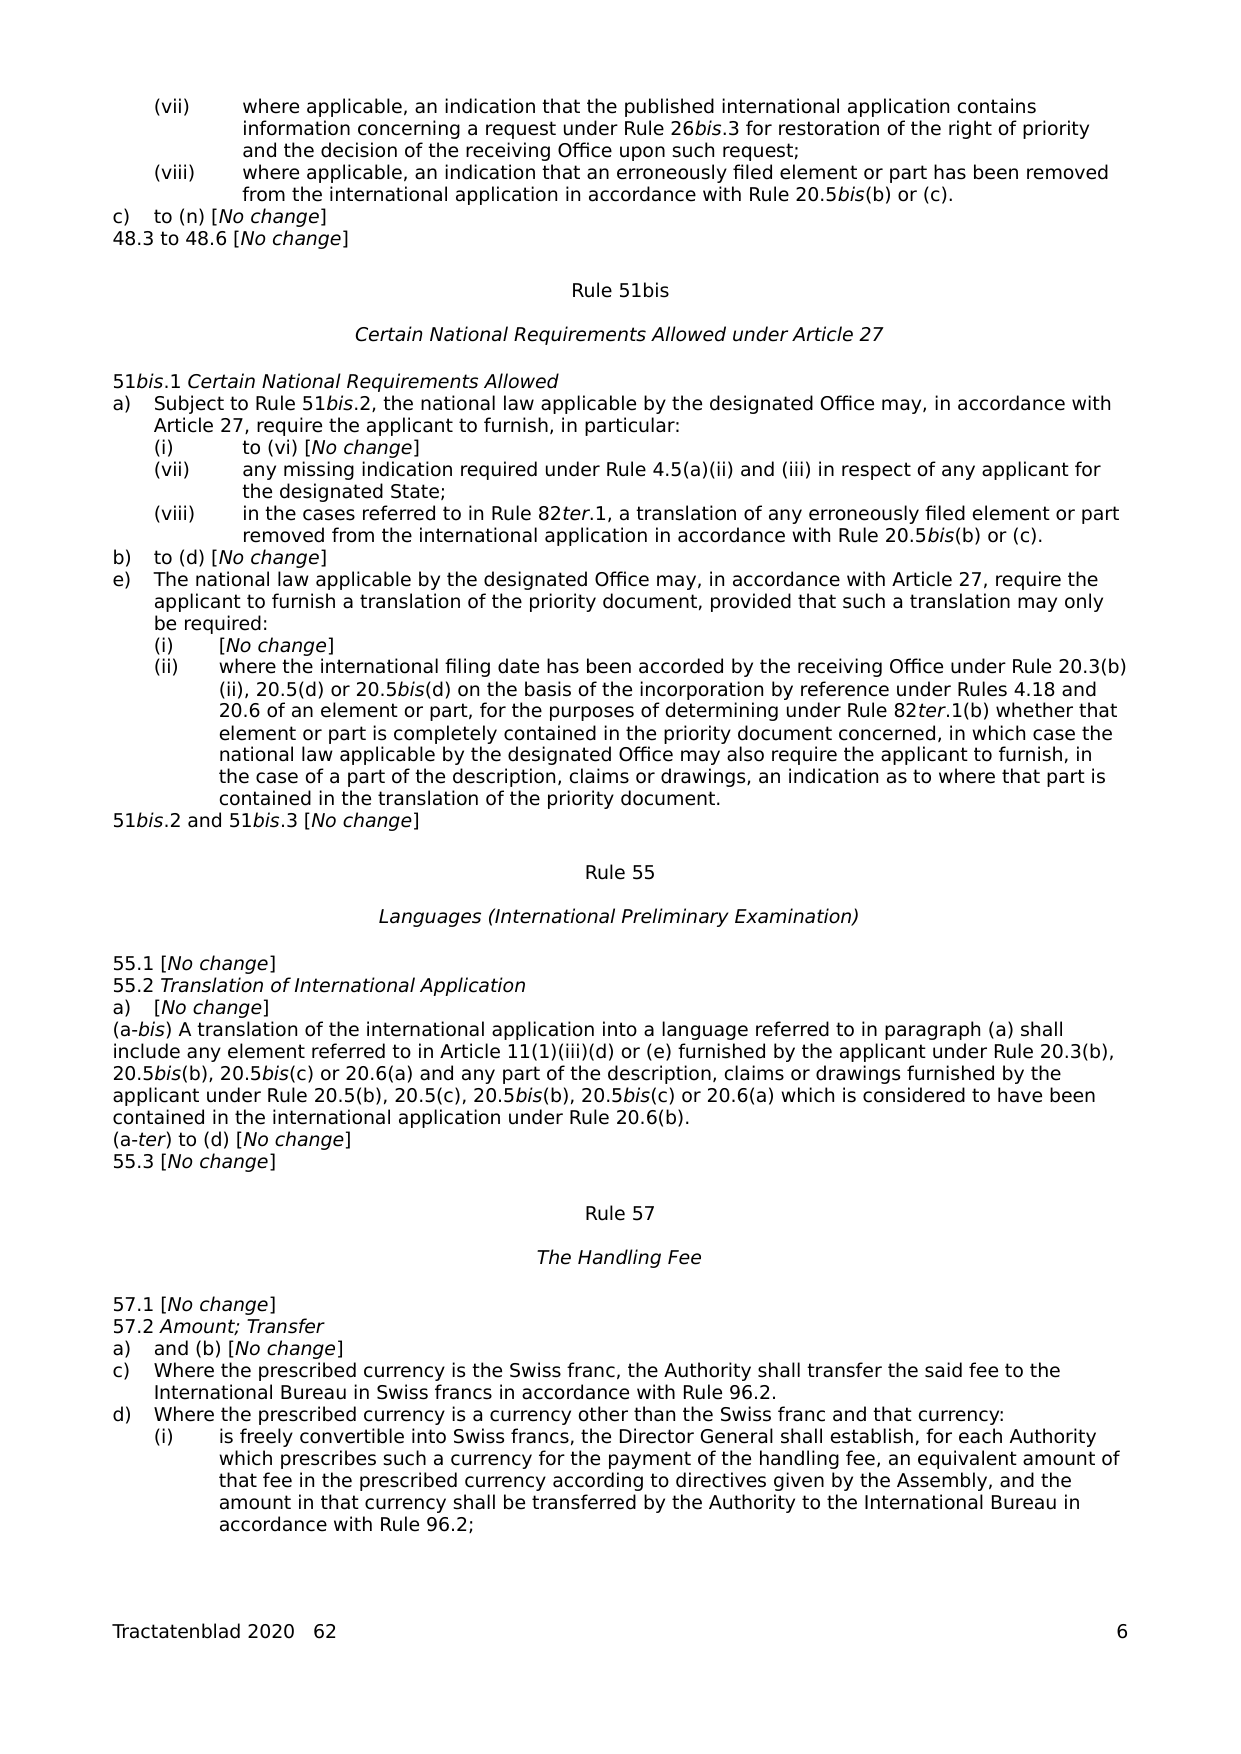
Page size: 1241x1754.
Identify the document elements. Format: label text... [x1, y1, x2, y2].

text (a-ter) to (d) [No change] [112, 1129, 1128, 1151]
text 51bis.1 Certain National Requirements Allowed [112, 371, 1128, 393]
text 51bis.2 and 51bis.3 [No change] [112, 810, 1128, 832]
text b) to (d) [No change] [112, 547, 1128, 568]
text (i) [No change] [153, 634, 1128, 656]
text 57.1 [No change] [112, 1294, 1128, 1316]
subtitle Rule 57 The Handling Fee [112, 1203, 1128, 1269]
text c) to (n) [No change] [112, 206, 1128, 228]
text (vii) any missing indication required under Rule 4.5(a)(ii) and (iii) in respect of any applicant for the designated State; [153, 459, 1128, 503]
subtitle Rule 51bis Certain National Requirements Allowed under Article 27 [112, 280, 1128, 346]
text e) The national law applicable by the designated Office may, in accordance with Article 27, require the applicant to furnish a translation of the priority document, provided that such a translation may only be required: [112, 568, 1128, 634]
text 57.2 Amount; Transfer [112, 1316, 1128, 1338]
text 55.3 [No change] [112, 1151, 1128, 1173]
text a) Subject to Rule 51bis.2, the national law applicable by the designated Office may, in accordance with Article 27, require the applicant to furnish, in particular: [112, 393, 1128, 437]
text c) Where the prescribed currency is the Swiss franc, the Authority shall transfer the said fee to the International Bureau in Swiss francs in accordance with Rule 96.2. [112, 1360, 1128, 1404]
text (i) is freely convertible into Swiss francs, the Director General shall establish, for each Authority which prescribes such a currency for the payment of the handling fee, an equivalent amount of that fee in the prescribed currency according to directives given by the Assembly, and the amount in that currency shall be transferred by the Authority to the International Bureau in accordance with Rule 96.2; [153, 1426, 1128, 1536]
subtitle Rule 55 Languages (International Preliminary Examination) [112, 862, 1128, 928]
text (vii) where applicable, an indication that the published international application contains information concerning a request under Rule 26bis.3 for restoration of the right of priority and the decision of the receiving Office upon such request; [153, 96, 1128, 162]
text (viii) in the cases referred to in Rule 82ter.1, a translation of any erroneously filed element or part removed from the international application in accordance with Rule 20.5bis(b) or (c). [153, 503, 1128, 547]
text 55.1 [No change] [112, 953, 1128, 975]
text (viii) where applicable, an indication that an erroneously filed element or part has been removed from the international application in accordance with Rule 20.5bis(b) or (c). [153, 162, 1128, 206]
text 55.2 Translation of International Application [112, 975, 1128, 997]
text a) [No change] [112, 997, 1128, 1019]
text 48.3 to 48.6 [No change] [112, 228, 1128, 250]
text (i) to (vi) [No change] [153, 437, 1128, 459]
text (a-bis) A translation of the international application into a language referred to in paragraph (a) shall include any element referred to in Article 11(1)(iii)(d) or (e) furnished by the applicant under Rule 20.3(b), 20.5bis(b), 20.5bis(c) or 20.6(a) and any part of the description, claims or drawings furnished by the applicant under Rule 20.5(b), 20.5(c), 20.5bis(b), 20.5bis(c) or 20.6(a) which is considered to have been contained in the international application under Rule 20.6(b). [112, 1019, 1128, 1129]
text a) and (b) [No change] [112, 1338, 1128, 1360]
text d) Where the prescribed currency is a currency other than the Swiss franc and that currency: [112, 1404, 1128, 1426]
text (ii) where the international filing date has been accorded by the receiving Office under Rule 20.3(b)(ii), 20.5(d) or 20.5bis(d) on the basis of the incorporation by reference under Rules 4.18 and 20.6 of an element or part, for the purposes of determining under Rule 82ter.1(b) whether that element or part is completely contained in the priority document concerned, in which case the national law applicable by the designated Office may also require the applicant to furnish, in the case of a part of the description, claims or drawings, an indication as to where that part is contained in the translation of the priority document. [153, 656, 1128, 810]
